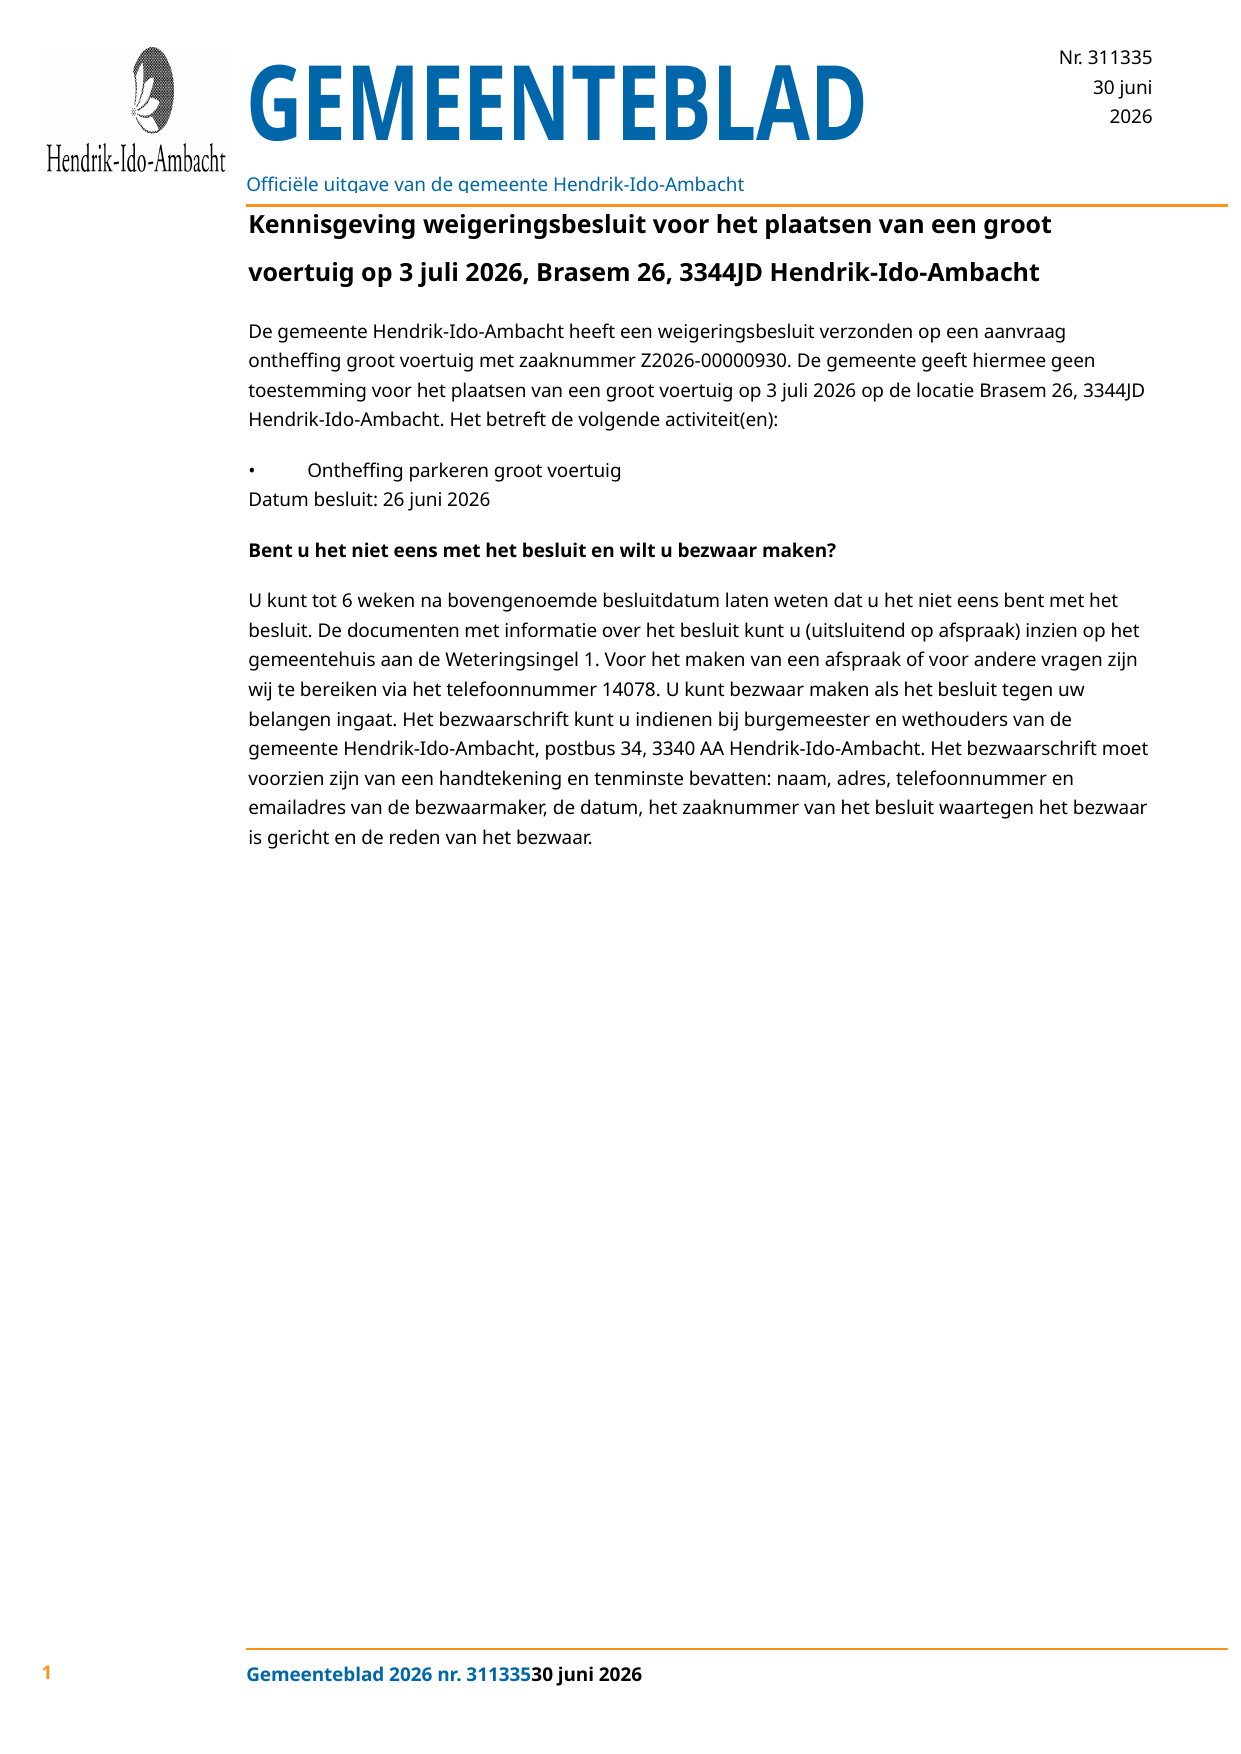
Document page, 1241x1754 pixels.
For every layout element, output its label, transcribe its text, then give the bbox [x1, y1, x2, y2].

text De gemeente Hendrik-Ido-Ambacht heeft een weigeringsbesluit verzonden op een aanvraag ontheffing groot voertuig met zaaknummer Z2026-00000930. De gemeente geeft hiermee geen toestemming voor het plaatsen van een groot voertuig op 3 juli 2026 op de locatie Brasem 26, 3344JD Hendrik-Ido-Ambacht. Het betreft de volgende activiteit(en): [248, 318, 1152, 432]
text Kennisgeving weigeringsbesluit voor het plaatsen van een groot voertuig op 3 juli 2026, Brasem 26, 3344JD Hendrik-Ido-Ambacht [248, 207, 1152, 288]
picture [41, 47, 231, 172]
text Datum besluit: 26 juni 2026 [248, 487, 1152, 512]
text Bent u het niet eens met het besluit en wilt u bezwaar maken? [248, 537, 1152, 563]
text U kunt tot 6 weken na bovengenoemde besluitdatum laten weten dat u het niet eens bent met het besluit. De documenten met informatie over het besluit kunt u (uitsluitend op afspraak) inzien op het gemeentehuis aan de Weteringsingel 1. Voor het maken van een afspraak of voor andere vragen zijn wij te bereiken via het telefoonnummer 14078. U kunt bezwaar maken als het besluit tegen uw belangen ingaat. Het bezwaarschrift kunt u indienen bij burgemeester en wethouders van de gemeente Hendrik-Ido-Ambacht, postbus 34, 3340 AA Hendrik-Ido-Ambacht. Het bezwaarschrift moet voorzien zijn van een handtekening en tenminste bevatten: naam, adres, telefoonnummer en emailadres van de bezwaarmaker, de datum, het zaaknummer van het besluit waartegen het bezwaar is gericht en de reden van het bezwaar. [248, 587, 1152, 850]
list Ontheffing parkeren groot voertuig [248, 457, 1152, 483]
